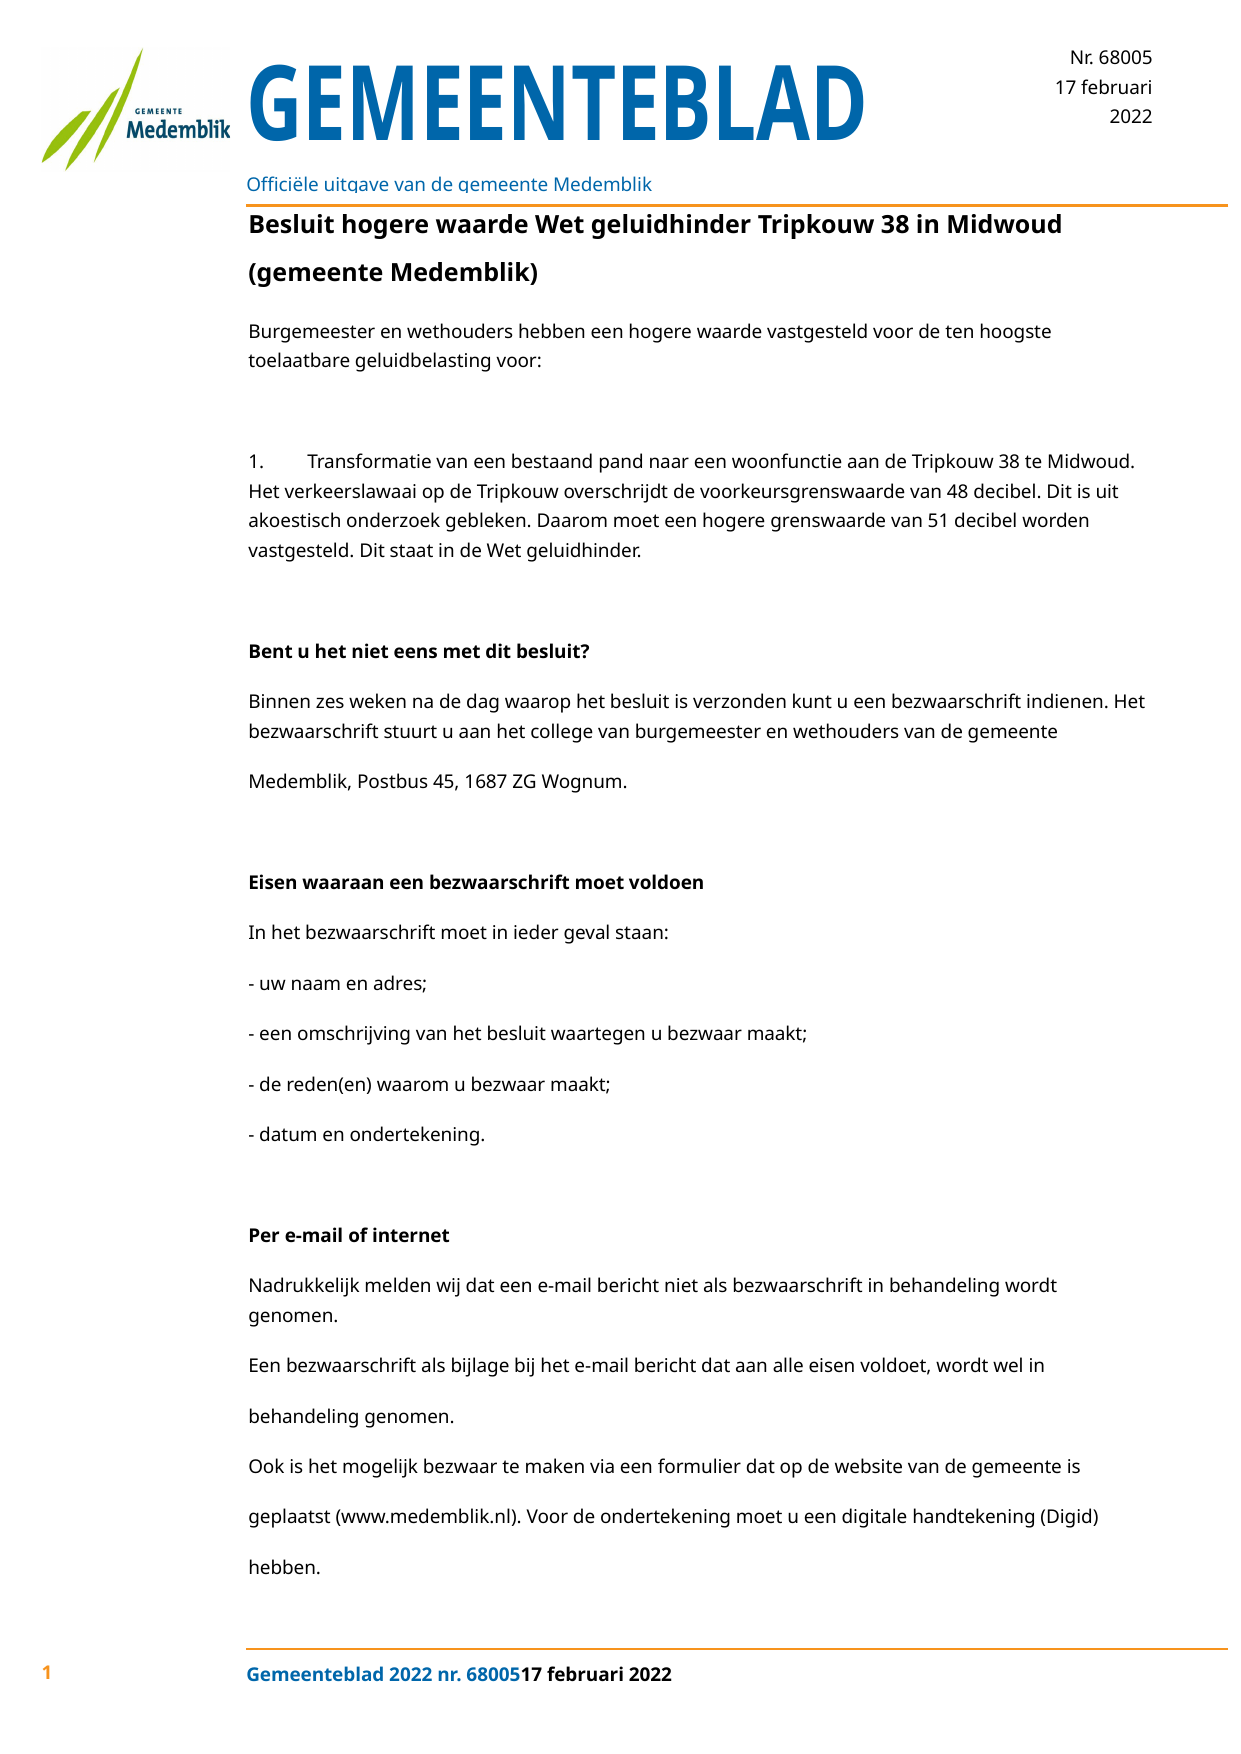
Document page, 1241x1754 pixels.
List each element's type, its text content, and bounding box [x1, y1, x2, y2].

text Burgemeester en wethouders hebben een hogere waarde vastgesteld voor de ten hoogste toelaatbare geluidbelasting voor: [248, 318, 1152, 373]
text geplaatst (www.medemblik.nl). Voor de ondertekening moet u een digitale handtekening (Digid) [248, 1504, 1152, 1529]
list Transformatie van een bestaand pand naar een woonfunctie aan de Tripkouw 38 te Midwoud. [248, 448, 1152, 474]
text Nadrukkelijk melden wij dat een e-mail bericht niet als bezwaarschrift in behandeling wordt genomen. [248, 1272, 1152, 1328]
text Binnen zes weken na de dag waarop het besluit is verzonden kunt u een bezwaarschrift indienen. Het bezwaarschrift stuurt u aan het college van burgemeester en wethouders van de gemeente [248, 688, 1152, 744]
picture [41, 47, 231, 172]
text Besluit hogere waarde Wet geluidhinder Tripkouw 38 in Midwoud (gemeente Medemblik) [248, 207, 1152, 288]
text - een omschrijving van het besluit waartegen u bezwaar maakt; [248, 1020, 1152, 1046]
text Medemblik, Postbus 45, 1687 ZG Wognum. [248, 768, 1152, 794]
text Een bezwaarschrift als bijlage bij het e-mail bericht dat aan alle eisen voldoet, wordt wel in [248, 1352, 1152, 1378]
text hebben. [248, 1554, 1152, 1580]
text - datum en ondertekening. [248, 1121, 1152, 1147]
text - uw naam en adres; [248, 970, 1152, 996]
text Het verkeerslawaai op de Tripkouw overschrijdt de voorkeursgrenswaarde van 48 decibel. Dit is uit akoestisch onderzoek gebleken. Daarom moet een hogere grenswaarde van 51 decibel worden vastgesteld. Dit staat in de Wet geluidhinder. [248, 478, 1152, 563]
text Bent u het niet eens met dit besluit? [248, 638, 1152, 664]
text behandeling genomen. [248, 1403, 1152, 1429]
text In het bezwaarschrift moet in ieder geval staan: [248, 919, 1152, 945]
text Ook is het mogelijk bezwaar te maken via een formulier dat op de website van de gemeente is [248, 1453, 1152, 1479]
text - de reden(en) waarom u bezwaar maakt; [248, 1071, 1152, 1097]
text Per e-mail of internet [248, 1222, 1152, 1248]
text Eisen waaraan een bezwaarschrift moet voldoen [248, 869, 1152, 895]
